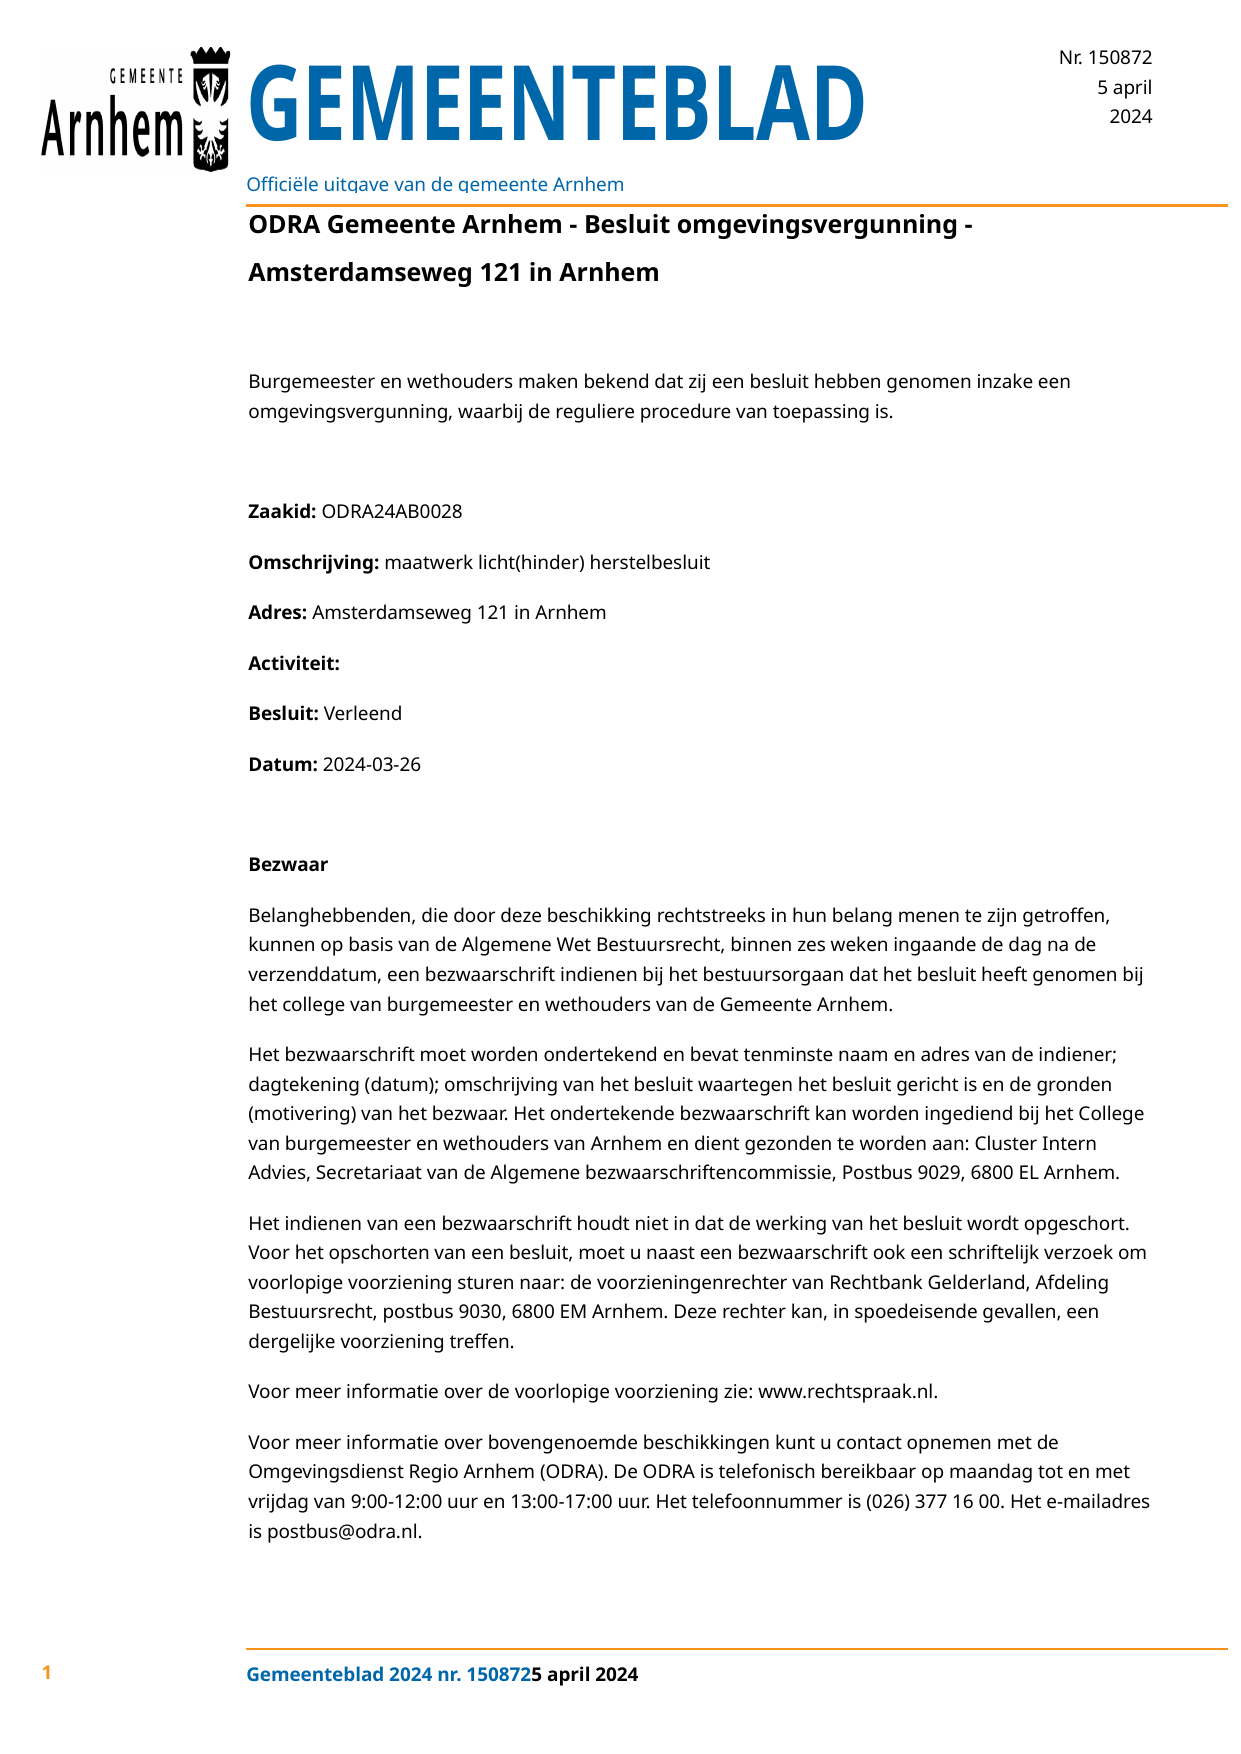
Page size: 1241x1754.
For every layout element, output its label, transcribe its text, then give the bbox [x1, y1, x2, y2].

text Voor meer informatie over de voorlopige voorziening zie: www.rechtspraak.nl. [248, 1379, 1152, 1404]
text Datum: 2024-03-26 [248, 751, 1152, 777]
text Het bezwaarschrift moet worden ondertekend en bevat tenminste naam en adres van de indiener; dagtekening (datum); omschrijving van het besluit waartegen het besluit gericht is en de gronden (motivering) van het bezwaar. Het ondertekende bezwaarschrift kan worden ingediend bij het College van burgemeester en wethouders van Arnhem en dient gezonden te worden aan: Cluster Intern Advies, Secretariaat van de Algemene bezwaarschriftencommissie, Postbus 9029, 6800 EL Arnhem. [248, 1041, 1152, 1185]
text Burgemeester en wethouders maken bekend dat zij een besluit hebben genomen inzake een omgevingsvergunning, waarbij de reguliere procedure van toepassing is. [248, 368, 1152, 424]
text Bezwaar [248, 852, 1152, 877]
text Besluit: Verleend [248, 700, 1152, 726]
text Omschrijving: maatwerk licht(hinder) herstelbesluit [248, 549, 1152, 575]
text Voor meer informatie over bovengenoemde beschikkingen kunt u contact opnemen met de Omgevingsdienst Regio Arnhem (ODRA). De ODRA is telefonisch bereikbaar op maandag tot en met vrijdag van 9:00-12:00 uur en 13:00-17:00 uur. Het telefoonnummer is (026) 377 16 00. Het e-mailadres is postbus@odra.nl. [248, 1429, 1152, 1544]
text Activiteit: [248, 650, 1152, 676]
text Adres: Amsterdamseweg 121 in Arnhem [248, 599, 1152, 625]
text Zaakid: ODRA24AB0028 [248, 499, 1152, 524]
text Belanghebbenden, die door deze beschikking rechtstreeks in hun belang menen te zijn getroffen, kunnen op basis van de Algemene Wet Bestuursrecht, binnen zes weken ingaande de dag na de verzenddatum, een bezwaarschrift indienen bij het bestuursorgaan dat het besluit heeft genomen bij het college van burgemeester en wethouders van de Gemeente Arnhem. [248, 902, 1152, 1017]
picture [41, 47, 231, 172]
text ODRA Gemeente Arnhem - Besluit omgevingsvergunning - Amsterdamseweg 121 in Arnhem [248, 207, 1152, 288]
text Het indienen van een bezwaarschrift houdt niet in dat de werking van het besluit wordt opgeschort. Voor het opschorten van een besluit, moet u naast een bezwaarschrift ook een schriftelijk verzoek om voorlopige voorziening sturen naar: de voorzieningenrechter van Rechtbank Gelderland, Afdeling Bestuursrecht, postbus 9030, 6800 EM Arnhem. Deze rechter kan, in spoedeisende gevallen, een dergelijke voorziening treffen. [248, 1210, 1152, 1354]
